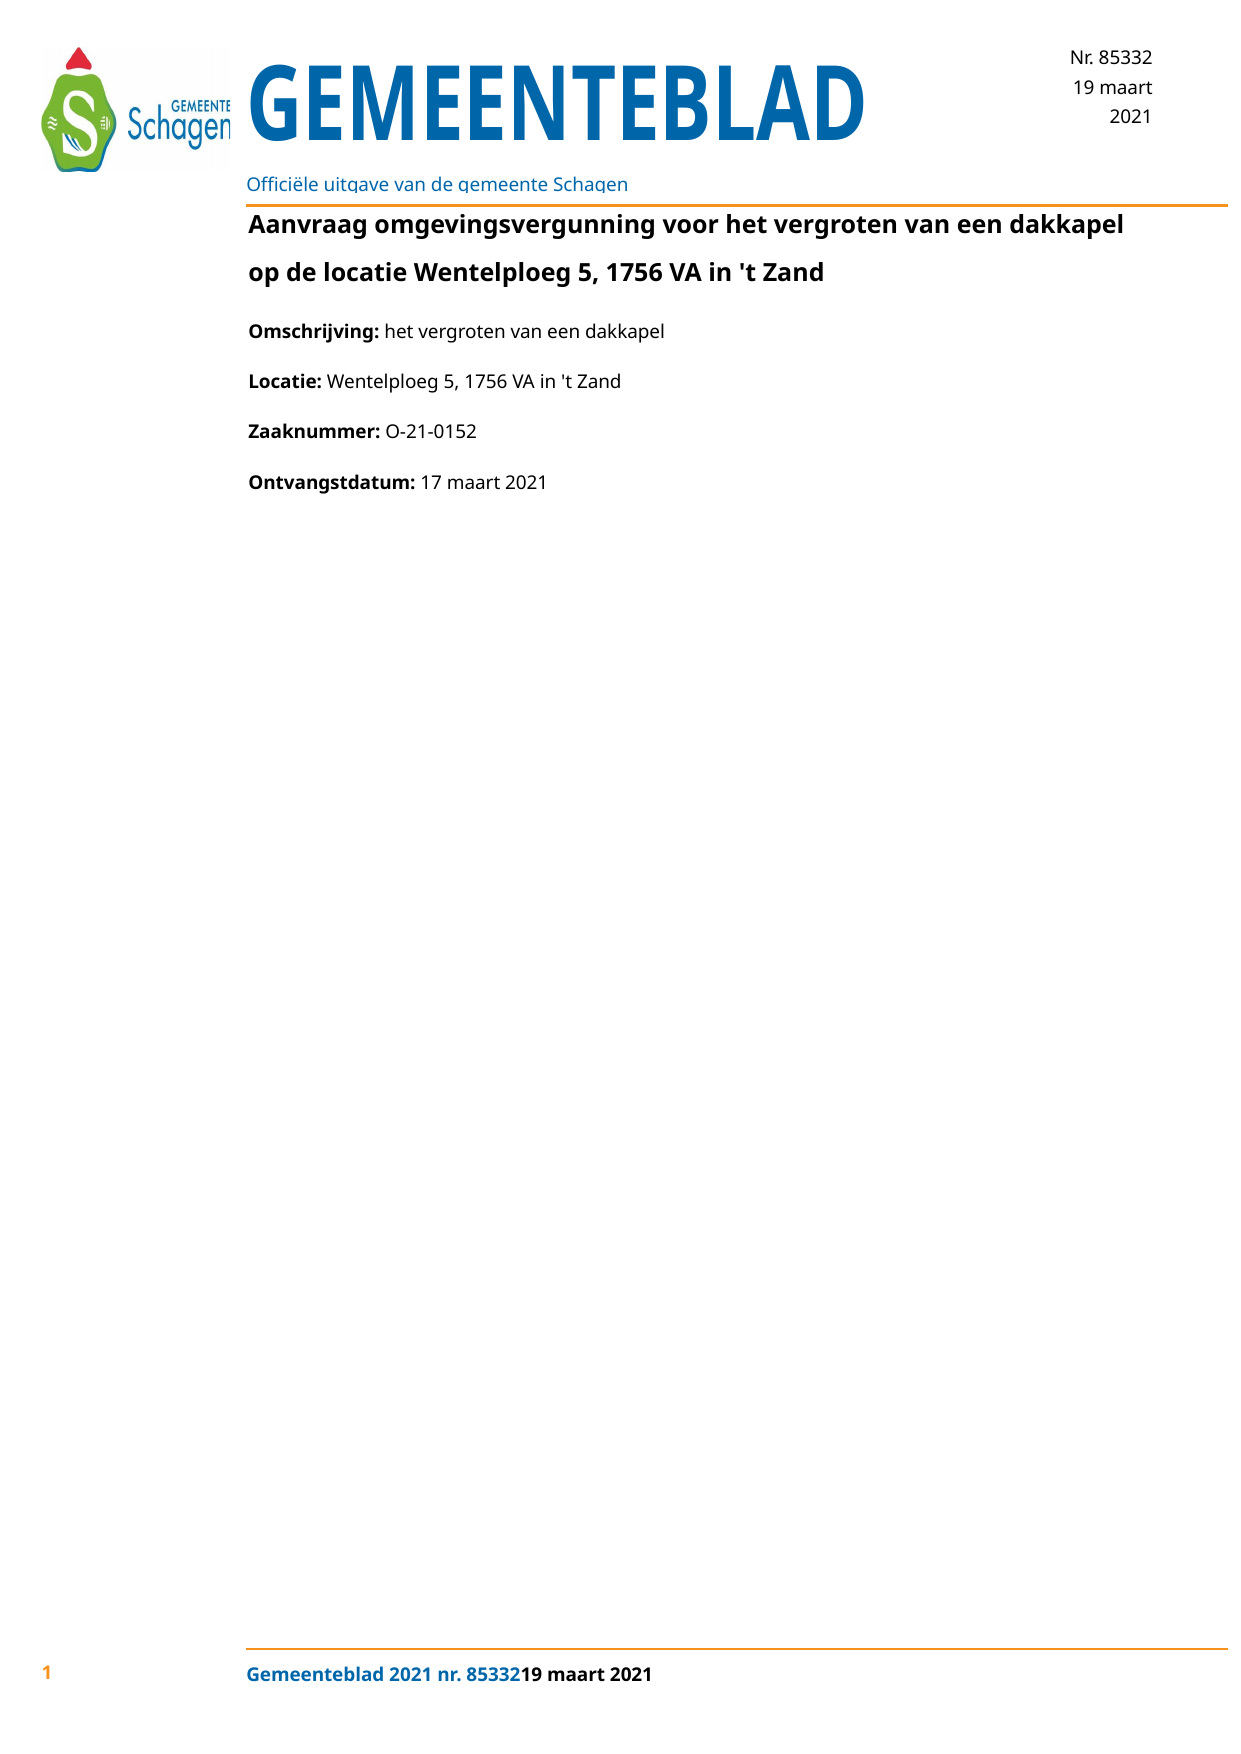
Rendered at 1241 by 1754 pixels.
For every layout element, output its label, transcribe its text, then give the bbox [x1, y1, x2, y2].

text Zaaknummer: O-21-0152 [248, 419, 1152, 444]
text Aanvraag omgevingsvergunning voor het vergroten van een dakkapel op de locatie Wentelploeg 5, 1756 VA in 't Zand [248, 207, 1152, 288]
picture [41, 47, 231, 172]
text Ontvangstdatum: 17 maart 2021 [248, 469, 1152, 495]
text Locatie: Wentelploeg 5, 1756 VA in 't Zand [248, 368, 1152, 394]
text Omschrijving: het vergroten van een dakkapel [248, 318, 1152, 344]
